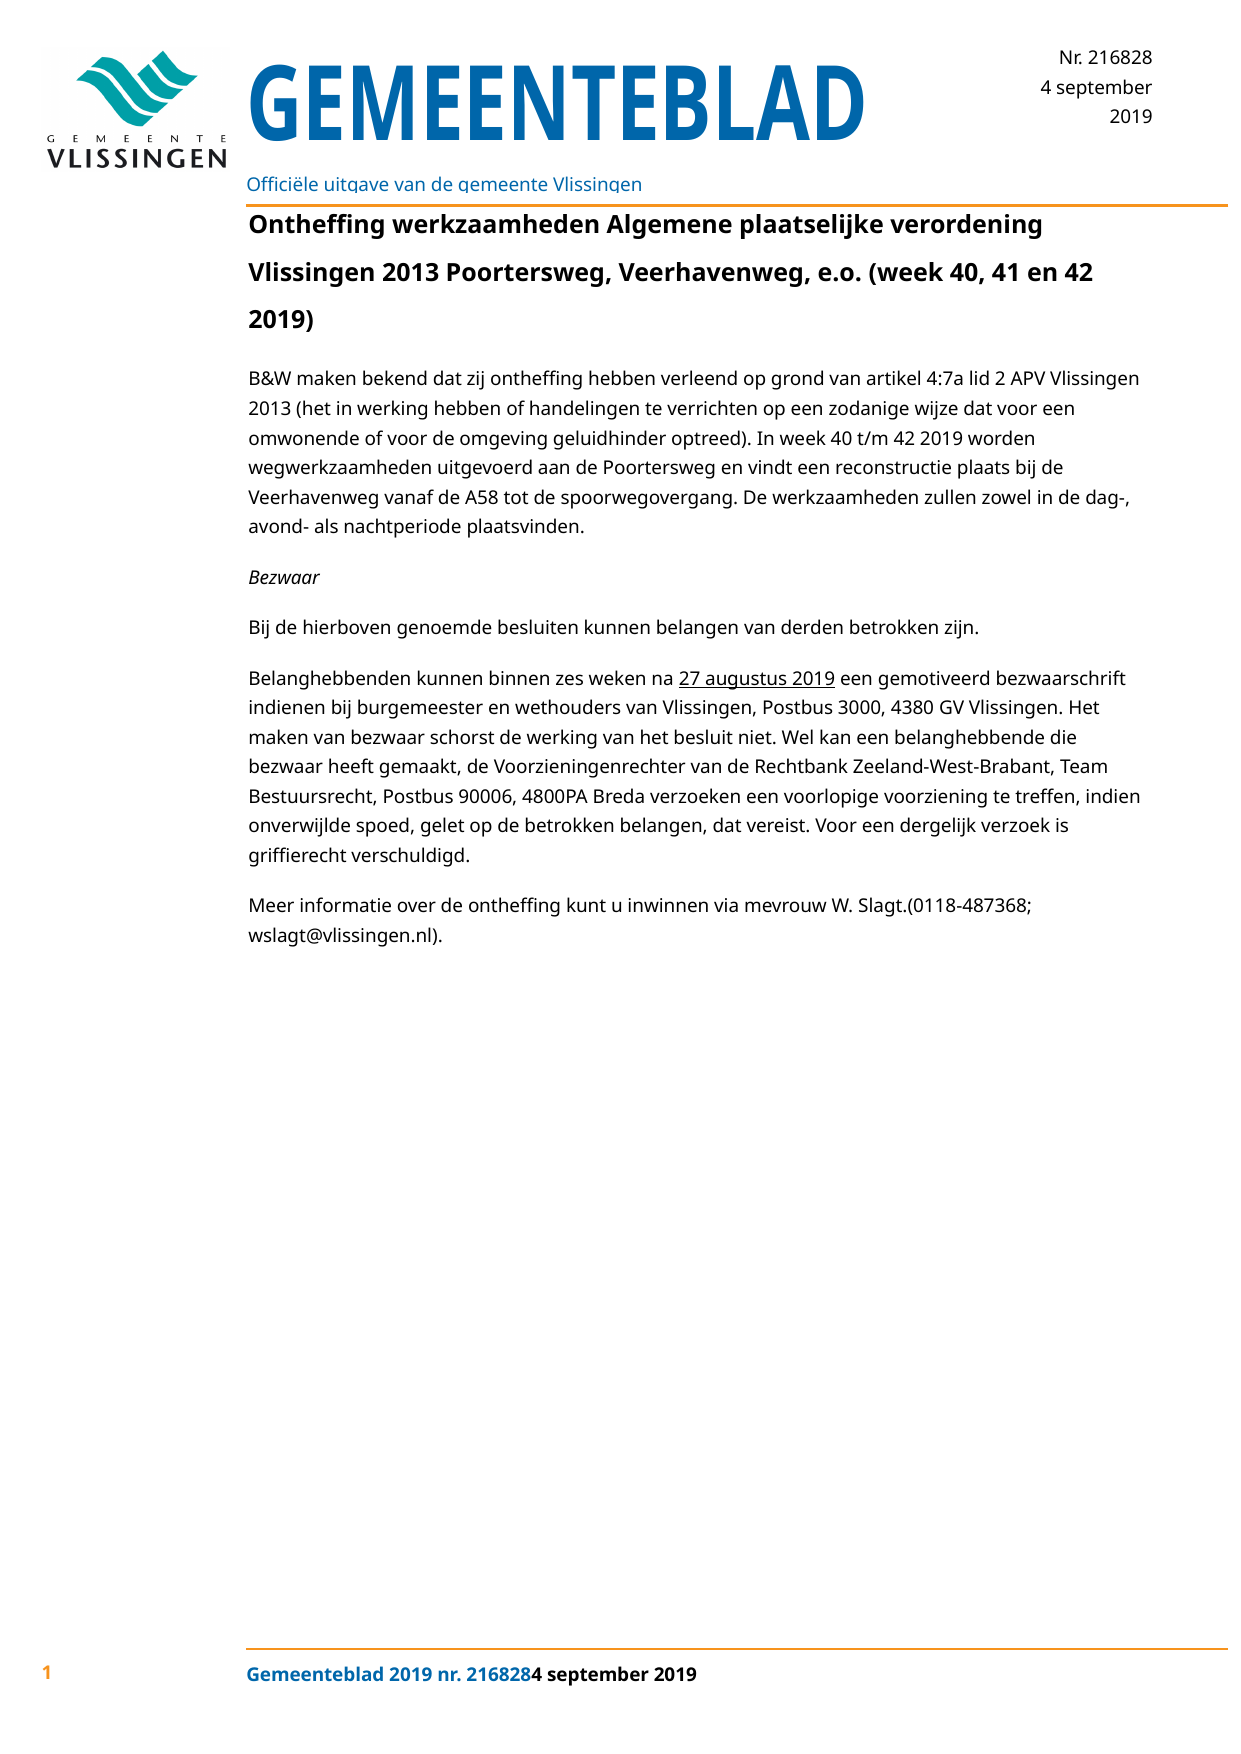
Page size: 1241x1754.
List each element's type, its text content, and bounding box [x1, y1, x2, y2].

text B&W maken bekend dat zij ontheffing hebben verleend op grond van artikel 4:7a lid 2 APV Vlissingen 2013 (het in werking hebben of handelingen te verrichten op een zodanige wijze dat voor een omwonende of voor de omgeving geluidhinder optreed). In week 40 t/m 42 2019 worden wegwerkzaamheden uitgevoerd aan de Poortersweg en vindt een reconstructie plaats bij de Veerhavenweg vanaf de A58 tot de spoorwegovergang. De werkzaamheden zullen zowel in de dag-, avond- als nachtperiode plaatsvinden. [248, 366, 1152, 539]
text Bezwaar [248, 564, 1152, 589]
text Belanghebbenden kunnen binnen zes weken na 27 augustus 2019 een gemotiveerd bezwaarschrift indienen bij burgemeester en wethouders van Vlissingen, Postbus 3000, 4380 GV Vlissingen. Het maken van bezwaar schorst de werking van het besluit niet. Wel kan een belanghebbende die bezwaar heeft gemaakt, de Voorzieningenrechter van de Rechtbank Zeeland-West-Brabant, Team Bestuursrecht, Postbus 90006, 4800PA Breda verzoeken een voorlopige voorziening te treffen, indien onverwijlde spoed, gelet op de betrokken belangen, dat vereist. Voor een dergelijk verzoek is griffierecht verschuldigd. [248, 665, 1152, 868]
text Bij de hierboven genoemde besluiten kunnen belangen van derden betrokken zijn. [248, 614, 1152, 640]
text Ontheffing werkzaamheden Algemene plaatselijke verordening Vlissingen 2013 Poortersweg, Veerhavenweg, e.o. (week 40, 41 en 42 2019) [248, 207, 1152, 336]
text Meer informatie over de ontheffing kunt u inwinnen via mevrouw W. Slagt.(0118-487368; wslagt@vlissingen.nl). [248, 893, 1152, 948]
picture [41, 47, 231, 172]
